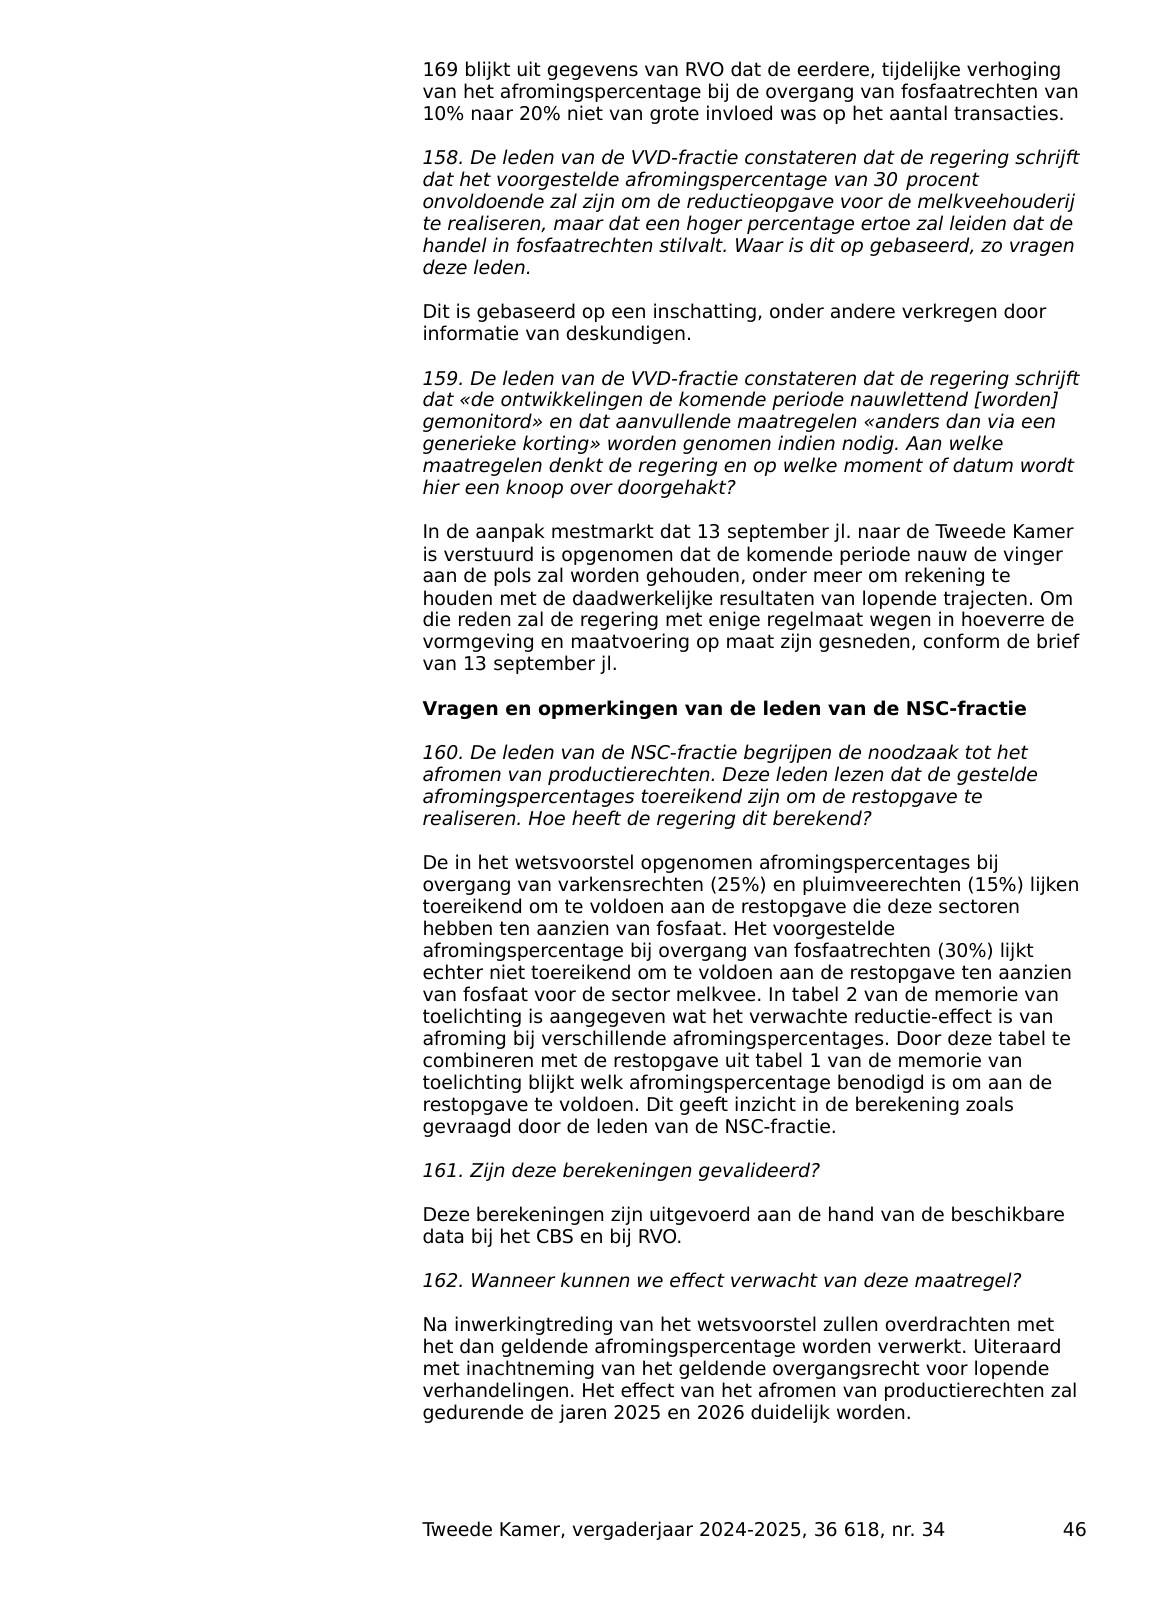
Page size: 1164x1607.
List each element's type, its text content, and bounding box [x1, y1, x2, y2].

text De in het wetsvoorstel opgenomen afromingspercentages bij overgang van varkensrechten (25%) en pluimveerechten (15%) lijken toereikend om te voldoen aan de restopgave die deze sectoren hebben ten aanzien van fosfaat. Het voorgestelde afromingspercentage bij overgang van fosfaatrechten (30%) lijkt echter niet toereikend om te voldoen aan de restopgave ten aanzien van fosfaat voor de sector melkvee. In tabel 2 van de memorie van toelichting is aangegeven wat het verwachte reductie-effect is van afroming bij verschillende afromingspercentages. Door deze tabel te combineren met de restopgave uit tabel 1 van de memorie van toelichting blijkt welk afromingspercentage benodigd is om aan de restopgave te voldoen. Dit geeft inzicht in de berekening zoals gevraagd door de leden van de NSC-fractie. [422, 852, 1087, 1137]
text 169 blijkt uit gegevens van RVO dat de eerdere, tijdelijke verhoging van het afromingspercentage bij de overgang van fosfaatrechten van 10% naar 20% niet van grote invloed was op het aantal transacties. [422, 59, 1087, 125]
text Na inwerkingtreding van het wetsvoorstel zullen overdrachten met het dan geldende afromingspercentage worden verwerkt. Uiteraard met inachtneming van het geldende overgangsrecht voor lopende verhandelingen. Het effect van het afromen van productierechten zal gedurende de jaren 2025 en 2026 duidelijk worden. [422, 1314, 1087, 1424]
text 160. De leden van de NSC-fractie begrijpen de noodzaak tot het afromen van productierechten. Deze leden lezen dat de gestelde afromingspercentages toereikend zijn om de restopgave te realiseren. Hoe heeft de regering dit berekend? [422, 742, 1087, 829]
text 159. De leden van de VVD-fractie constateren dat de regering schrijft dat «de ontwikkelingen de komende periode nauwlettend [worden] gemonitord» en dat aanvullende maatregelen «anders dan via een generieke korting» worden genomen indien nodig. Aan welke maatregelen denkt de regering en op welke moment of datum wordt hier een knoop over doorgehakt? [422, 367, 1087, 499]
text In de aanpak mestmarkt dat 13 september jl. naar de Tweede Kamer is verstuurd is opgenomen dat de komende periode nauw de vinger aan de pols zal worden gehouden, onder meer om rekening te houden met de daadwerkelijke resultaten van lopende trajecten. Om die reden zal de regering met enige regelmaat wegen in hoeverre de vormgeving en maatvoering op maat zijn gesneden, conform de brief van 13 september jl. [422, 521, 1087, 675]
text 162. Wanneer kunnen we effect verwacht van deze maatregel? [422, 1270, 1087, 1292]
text Deze berekeningen zijn uitgevoerd aan de hand van de beschikbare data bij het CBS en bij RVO. [422, 1204, 1087, 1248]
text Dit is gebaseerd op een inschatting, onder andere verkregen door informatie van deskundigen. [422, 301, 1087, 345]
subtitle Vragen en opmerkingen van de leden van de NSC-fractie [422, 697, 1087, 719]
text 161. Zijn deze berekeningen gevalideerd? [422, 1160, 1087, 1182]
text 158. De leden van de VVD-fractie constateren dat de regering schrijft dat het voorgestelde afromingspercentage van 30 procent onvoldoende zal zijn om de reductieopgave voor de melkveehouderij te realiseren, maar dat een hoger percentage ertoe zal leiden dat de handel in fosfaatrechten stilvalt. Waar is dit op gebaseerd, zo vragen deze leden. [422, 147, 1087, 279]
